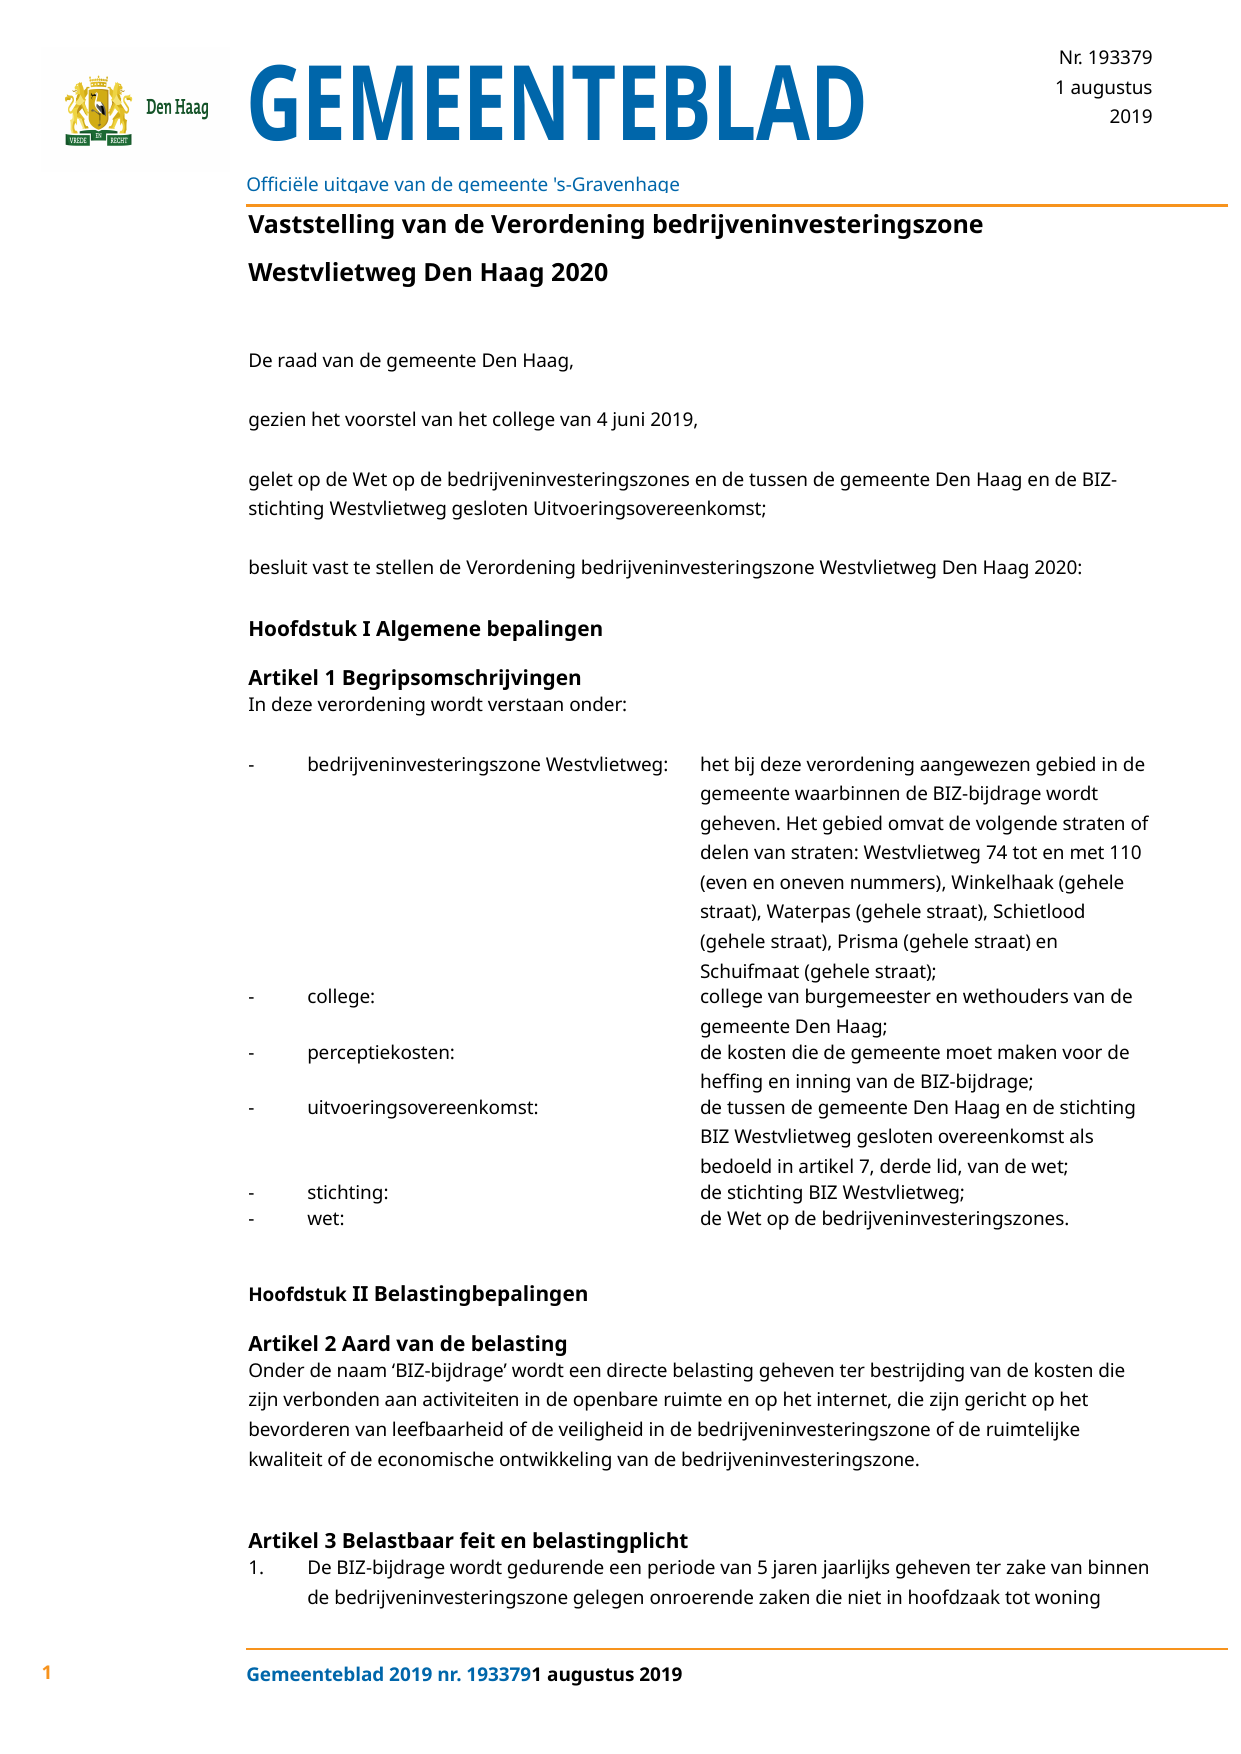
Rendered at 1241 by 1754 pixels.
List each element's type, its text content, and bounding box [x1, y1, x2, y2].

table_cell de tussen de gemeente Den Haag en de stichting BIZ Westvlietweg gesloten overeenkomst als bedoeld in artikel 7, derde lid, van de wet; [700, 1094, 1152, 1179]
text gelet op de Wet op de bedrijveninvesteringszones en de tussen de gemeente Den Haag en de BIZ-stichting Westvlietweg gesloten Uitvoeringsovereenkomst; [248, 466, 1152, 521]
table_header bedrijveninvesteringszone Westvlietweg: [248, 751, 700, 983]
text gezien het voorstel van het college van 4 juni 2019, [248, 407, 1152, 432]
table_cell stichting: [248, 1179, 700, 1205]
table_cell de Wet op de bedrijveninvesteringszones. [700, 1205, 1152, 1231]
table_cell wet: [248, 1205, 700, 1231]
text Artikel 2 Aard van de belasting [248, 1329, 1152, 1357]
text Onder de naam ‘BIZ-bijdrage’ wordt een directe belasting geheven ter bestrijding van de kosten die zijn verbonden aan activiteiten in de openbare ruimte en op het internet, die zijn gericht op het bevorderen van leefbaarheid of de veiligheid in de bedrijveninvesteringszone of de ruimtelijke kwaliteit of de economische ontwikkeling van de bedrijveninvesteringszone. [248, 1357, 1152, 1472]
table_cell uitvoeringsovereenkomst: [248, 1094, 700, 1179]
table_cell perceptiekosten: [248, 1039, 700, 1094]
text besluit vast te stellen de Verordening bedrijveninvesteringszone Westvlietweg Den Haag 2020: [248, 554, 1152, 580]
text De raad van de gemeente Den Haag, [248, 347, 1152, 373]
list De BIZ-bijdrage wordt gedurende een periode van 5 jaren jaarlijks geheven ter zake van binnen de bedrijveninvesteringszone gelegen onroerende zaken die niet in hoofdzaak tot woning [248, 1554, 1152, 1609]
text Hoofdstuk I Algemene bepalingen [248, 614, 1152, 642]
text Hoofdstuk II Belastingbepalingen [248, 1279, 1152, 1308]
table_cell college van burgemeester en wethouders van de gemeente Den Haag; [700, 984, 1152, 1039]
text Vaststelling van de Verordening bedrijveninvesteringszone Westvlietweg Den Haag 2020 [248, 207, 1152, 288]
text Artikel 1 Begripsomschrijvingen [248, 663, 1152, 691]
table_cell de stichting BIZ Westvlietweg; [700, 1179, 1152, 1205]
picture [41, 47, 231, 172]
table_cell de kosten die de gemeente moet maken voor de heffing en inning van de BIZ-bijdrage; [700, 1039, 1152, 1094]
table_cell college: [248, 984, 700, 1039]
text Artikel 3 Belastbaar feit en belastingplicht [248, 1526, 1152, 1554]
table_header het bij deze verordening aangewezen gebied in de gemeente waarbinnen de BIZ-bijdrage wordt geheven. Het gebied omvat de volgende straten of delen van straten: Westvlietweg 74 tot en met 110 (even en oneven nummers), Winkelhaak (gehele straat), Waterpas (gehele straat), Schietlood (gehele straat), Prisma (gehele straat) en Schuifmaat (gehele straat); [700, 751, 1152, 983]
text In deze verordening wordt verstaan onder: [248, 691, 1152, 717]
